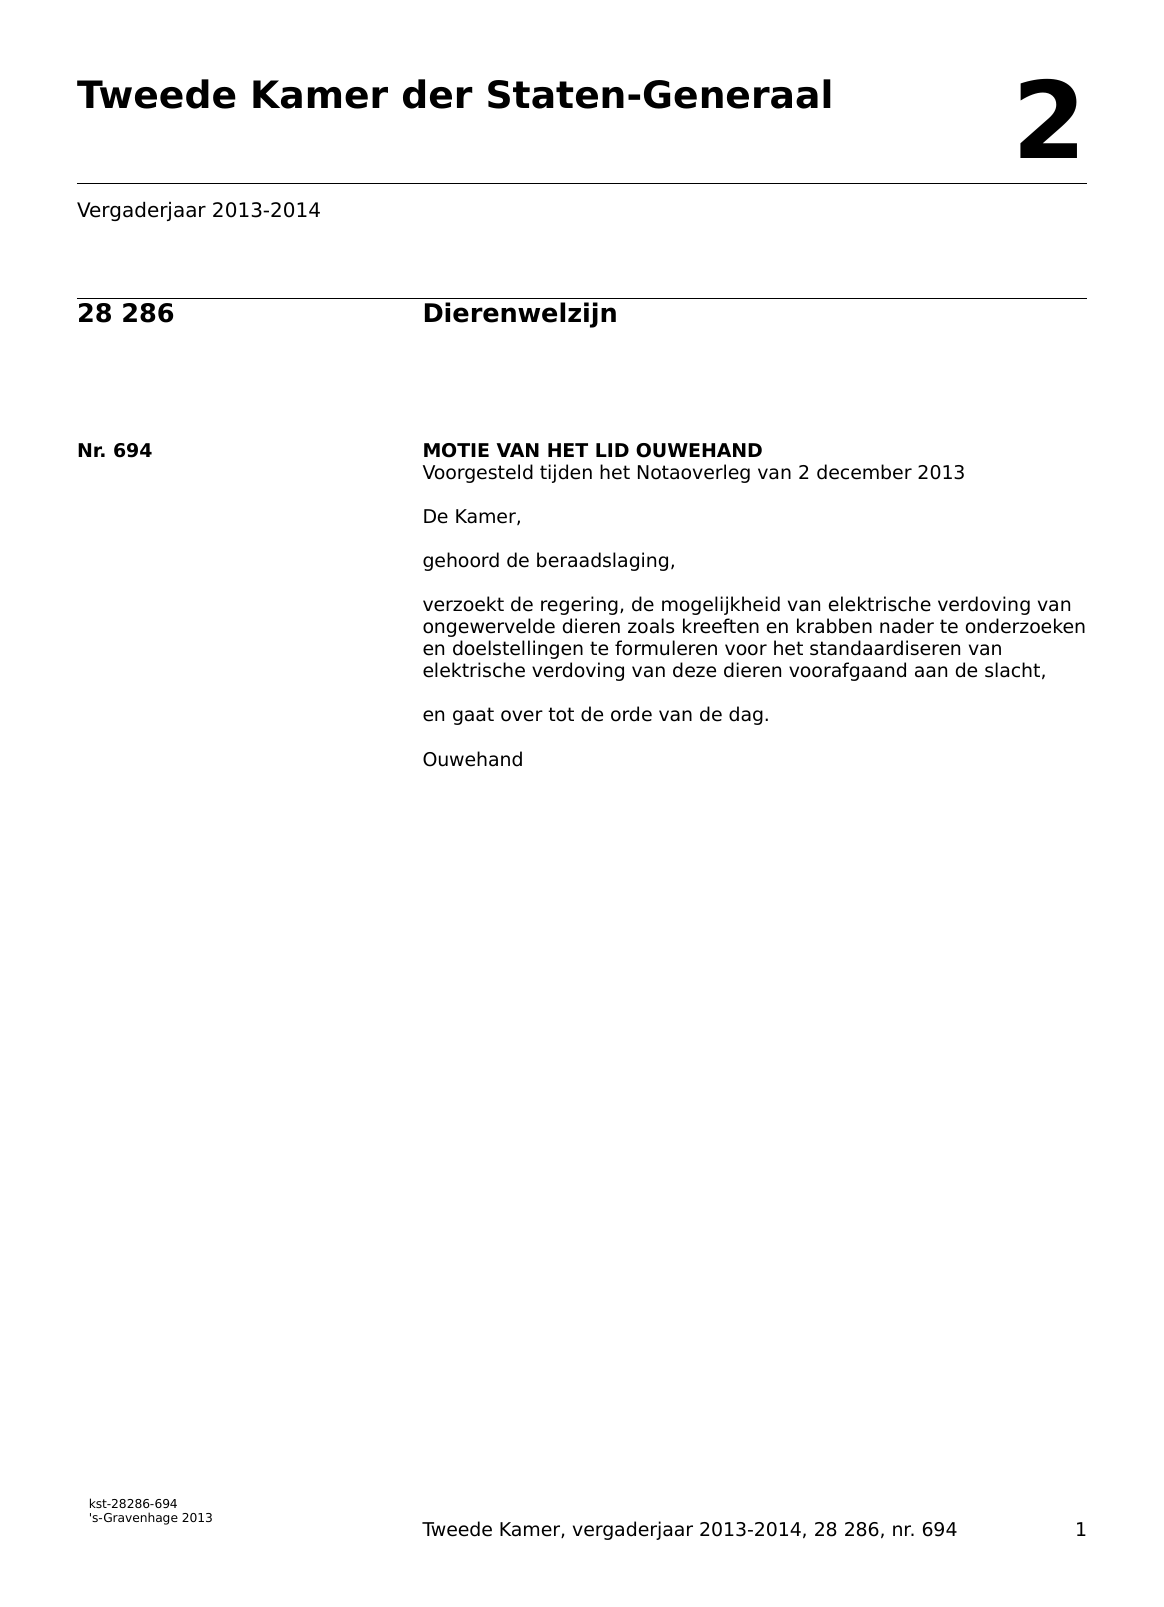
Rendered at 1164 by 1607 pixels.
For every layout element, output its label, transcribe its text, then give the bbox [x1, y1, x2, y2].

text gehoord de beraadslaging, [422, 550, 1087, 572]
text verzoekt de regering, de mogelijkheid van elektrische verdoving van ongewervelde dieren zoals kreeften en krabben nader te onderzoeken en doelstellingen te formuleren voor het standaardiseren van elektrische verdoving van deze dieren voorafgaand aan de slacht, [422, 594, 1087, 682]
text De Kamer, [422, 506, 1087, 528]
text kst-28286-694 [88, 1497, 323, 1511]
table_header Tweede Kamer der Staten-Generaal [77, 59, 886, 183]
text en gaat over tot de orde van de dag. [422, 704, 1087, 726]
subtitle Nr. 694 MOTIE VAN HET LID OUWEHAND [77, 440, 1087, 462]
text Voorgesteld tijden het Notaoverleg van 2 december 2013 [422, 462, 1087, 484]
subtitle 28 286 Dierenwelzijn [77, 299, 1087, 329]
text Ouwehand [422, 748, 1087, 770]
table_header 2 [886, 59, 1087, 183]
text 's-Gravenhage 2013 [88, 1511, 323, 1525]
table_cell Vergaderjaar 2013-2014 [77, 184, 1087, 298]
